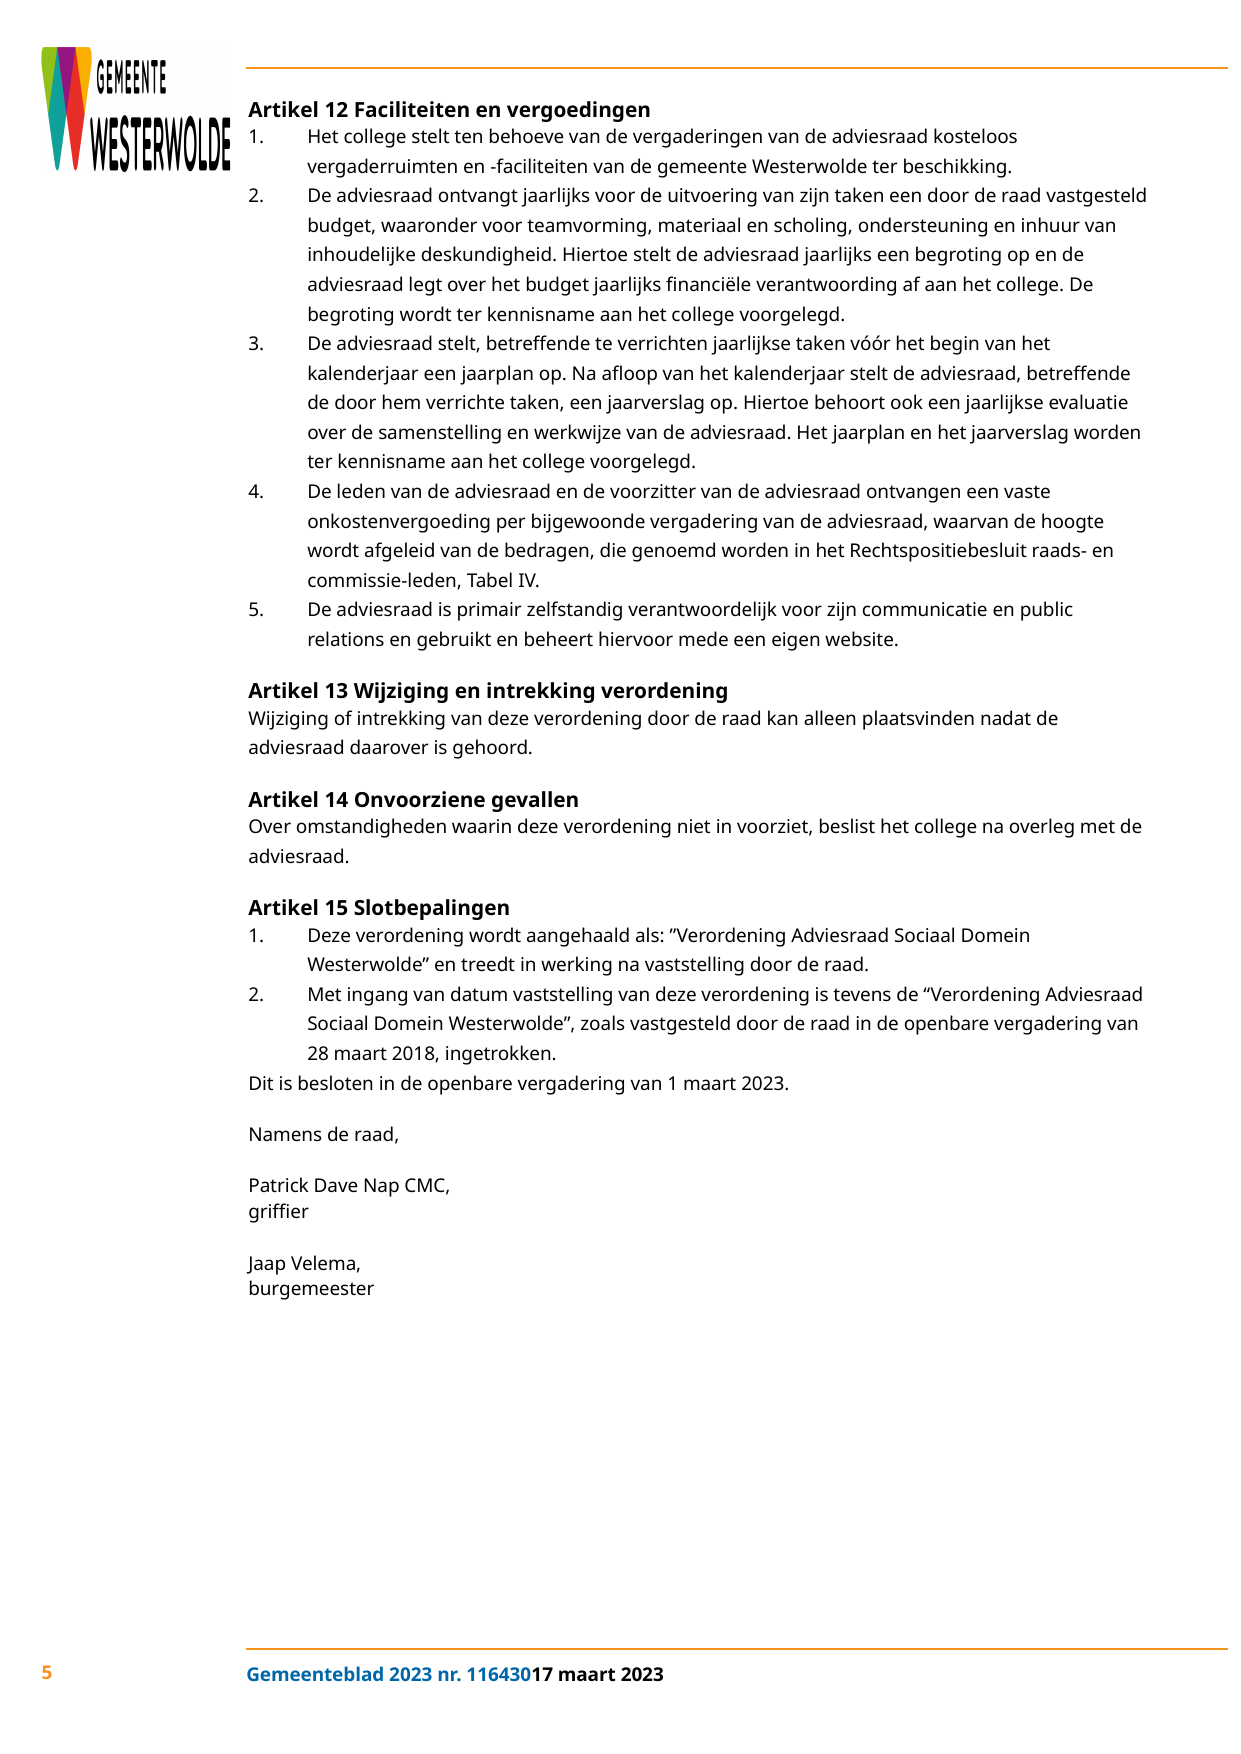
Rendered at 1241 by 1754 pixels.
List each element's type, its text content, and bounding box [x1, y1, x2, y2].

text Artikel 12 Faciliteiten en vergoedingen [248, 95, 1152, 123]
list De adviesraad is primair zelfstandig verantwoordelijk voor zijn communicatie en public relations en gebruikt en beheert hiervoor mede een eigen website. [248, 597, 1152, 652]
text Artikel 13 Wijziging en intrekking verordening [248, 677, 1152, 705]
text Over omstandigheden waarin deze verordening niet in voorziet, beslist het college na overleg met de adviesraad. [248, 813, 1152, 869]
text Artikel 14 Onvoorziene gevallen [248, 785, 1152, 813]
list De adviesraad ontvangt jaarlijks voor de uitvoering van zijn taken een door de raad vastgesteld budget, waaronder voor teamvorming, materiaal en scholing, ondersteuning en inhuur van inhoudelijke deskundigheid. Hiertoe stelt de adviesraad jaarlijks een begroting op en de adviesraad legt over het budget jaarlijks financiële verantwoording af aan het college. De begroting wordt ter kennisname aan het college voorgelegd. [248, 182, 1152, 326]
text Jaap Velema, [248, 1250, 1152, 1276]
text Artikel 15 Slotbepalingen [248, 893, 1152, 922]
picture [41, 47, 231, 172]
text Namens de raad, [248, 1121, 1152, 1147]
text griffier [248, 1198, 1152, 1224]
text Dit is besloten in de openbare vergadering van 1 maart 2023. [248, 1070, 1152, 1096]
list Het college stelt ten behoeve van de vergaderingen van de adviesraad kosteloos vergaderruimten en -faciliteiten van de gemeente Westerwolde ter beschikking. [248, 123, 1152, 178]
list De leden van de adviesraad en de voorzitter van de adviesraad ontvangen een vaste onkostenvergoeding per bijgewoonde vergadering van de adviesraad, waarvan de hoogte wordt afgeleid van de bedragen, die genoemd worden in het Rechtspositiebesluit raads- en commissie-leden, Tabel IV. [248, 478, 1152, 593]
text Patrick Dave Nap CMC, [248, 1173, 1152, 1198]
list Deze verordening wordt aangehaald als: ”Verordening Adviesraad Sociaal Domein Westerwolde” en treedt in werking na vaststelling door de raad. [248, 922, 1152, 977]
text burgemeester [248, 1276, 1152, 1301]
list De adviesraad stelt, betreffende te verrichten jaarlijkse taken vóór het begin van het kalenderjaar een jaarplan op. Na afloop van het kalenderjaar stelt de adviesraad, betreffende de door hem verrichte taken, een jaarverslag op. Hiertoe behoort ook een jaarlijkse evaluatie over de samenstelling en werkwijze van de adviesraad. Het jaarplan en het jaarverslag worden ter kennisname aan het college voorgelegd. [248, 330, 1152, 474]
text Wijziging of intrekking van deze verordening door de raad kan alleen plaatsvinden nadat de adviesraad daarover is gehoord. [248, 705, 1152, 760]
list Met ingang van datum vaststelling van deze verordening is tevens de “Verordening Adviesraad Sociaal Domein Westerwolde”, zoals vastgesteld door de raad in de openbare vergadering van 28 maart 2018, ingetrokken. [248, 981, 1152, 1066]
